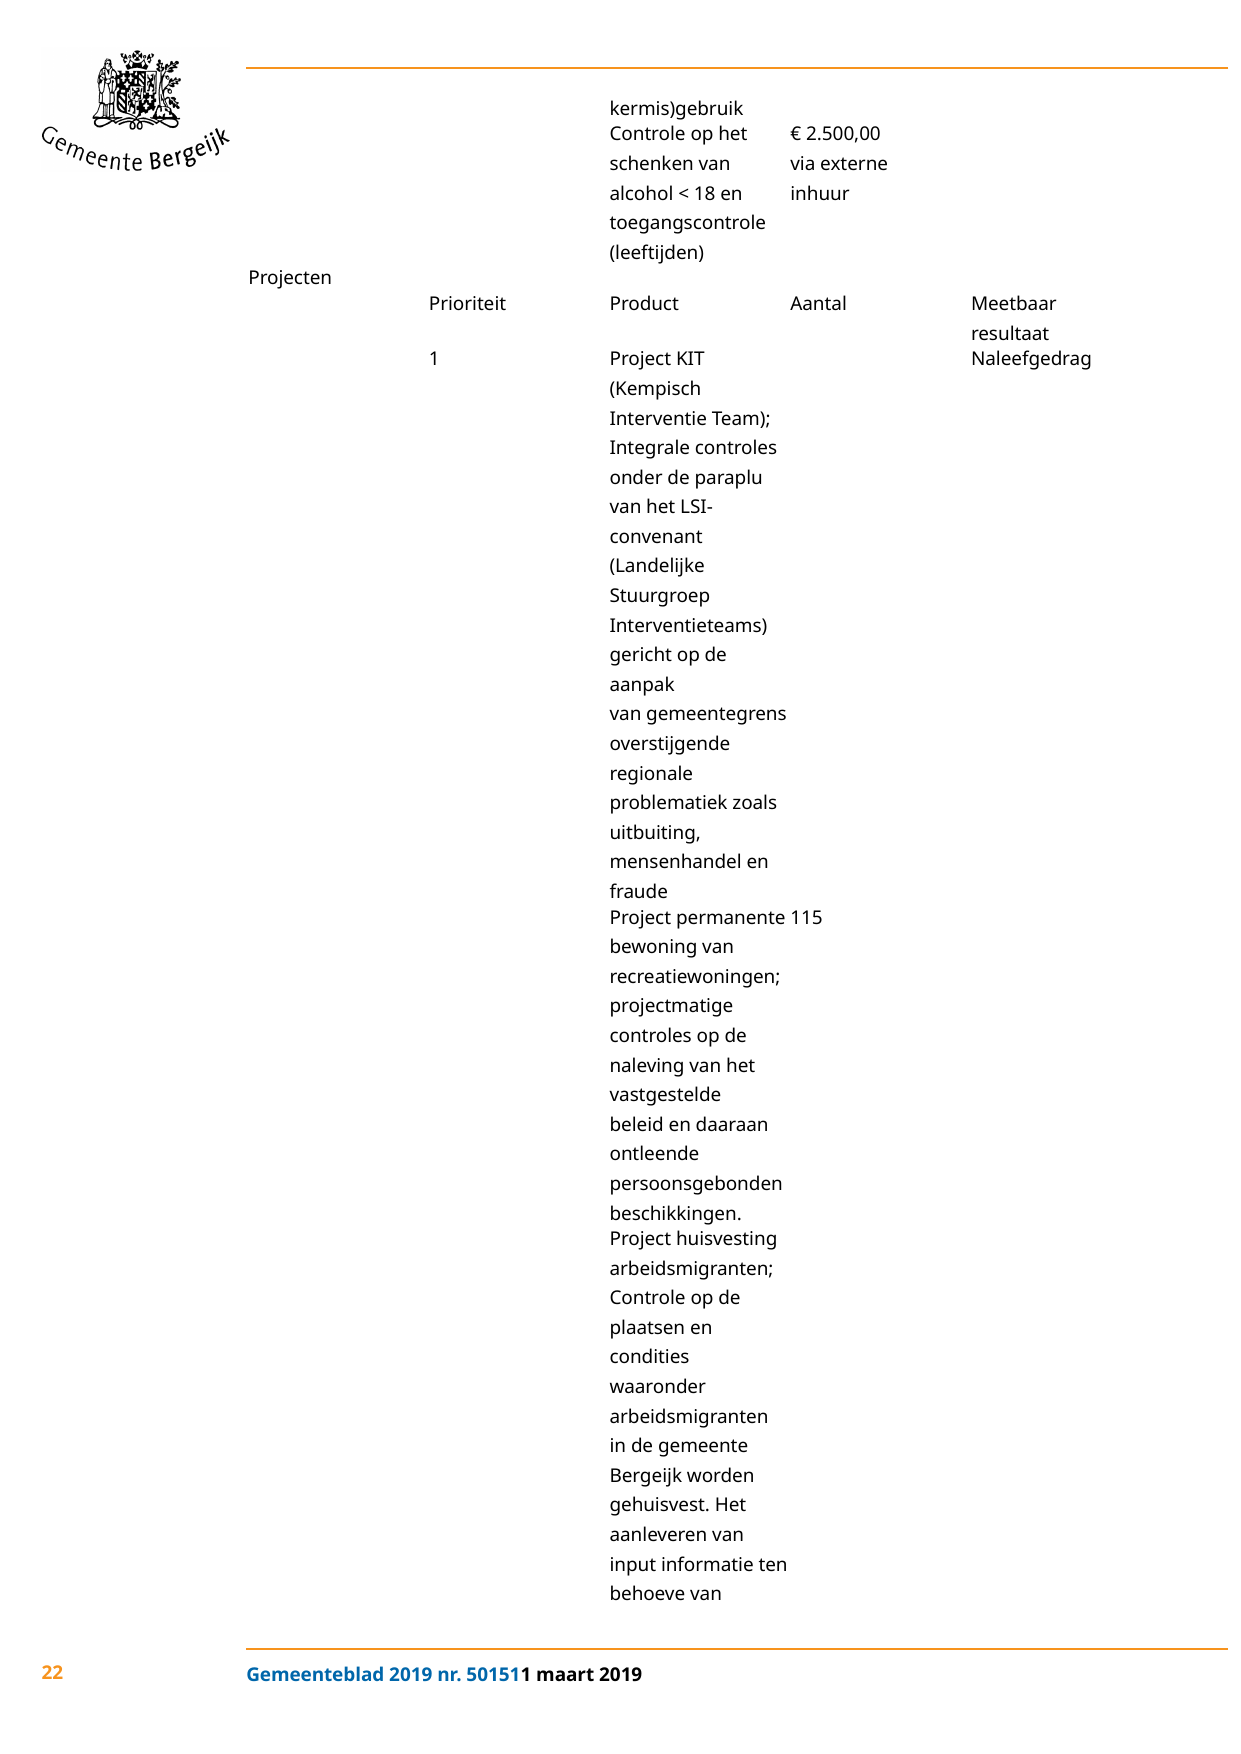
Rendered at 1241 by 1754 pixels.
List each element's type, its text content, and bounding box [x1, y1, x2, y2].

table_cell [790, 95, 971, 121]
table_cell [248, 95, 429, 264]
table_cell Controle op het schenken van alcohol < 18 en toegangscontrole (leeftijden) [609, 121, 790, 264]
table_cell [248, 290, 429, 346]
table_cell [971, 95, 1152, 264]
table_cell [248, 346, 429, 1606]
table_cell Project huisvesting arbeidsmigranten; Controle op de plaatsen en condities waaronder arbeidsmigranten in de gemeente Bergeijk worden gehuisvest. Het aanleveren van input informatie ten behoeve van [609, 1225, 790, 1606]
table_cell kermis)gebruik [609, 95, 790, 121]
table_cell Prioriteit [429, 290, 609, 346]
table_cell Projecten [248, 265, 790, 290]
table_cell Aantal [790, 290, 971, 346]
table_cell [790, 1225, 971, 1606]
table_cell [790, 346, 971, 904]
picture [41, 47, 231, 172]
table_cell Naleefgedrag [971, 346, 1152, 1606]
table_cell Meetbaar resultaat [971, 290, 1152, 346]
table_cell Project KIT (Kempisch Interventie Team); Integrale controles onder de paraplu van het LSI-convenant (Landelijke Stuurgroep Interventieteams) gericht op de aanpak van gemeentegrens overstijgende regionale problematiek zoals uitbuiting, mensenhandel en fraude [609, 346, 790, 904]
table_cell 115 [790, 904, 971, 1225]
table_cell € 2.500,00 via externe inhuur [790, 121, 971, 264]
table_cell Product [609, 290, 790, 346]
table_cell Project permanente bewoning van recreatiewoningen; projectmatige controles op de naleving van het vastgestelde beleid en daaraan ontleende persoonsgebonden beschikkingen. [609, 904, 790, 1225]
table_cell [429, 95, 609, 264]
table_cell [790, 265, 1152, 290]
table_cell 1 [429, 346, 609, 1606]
